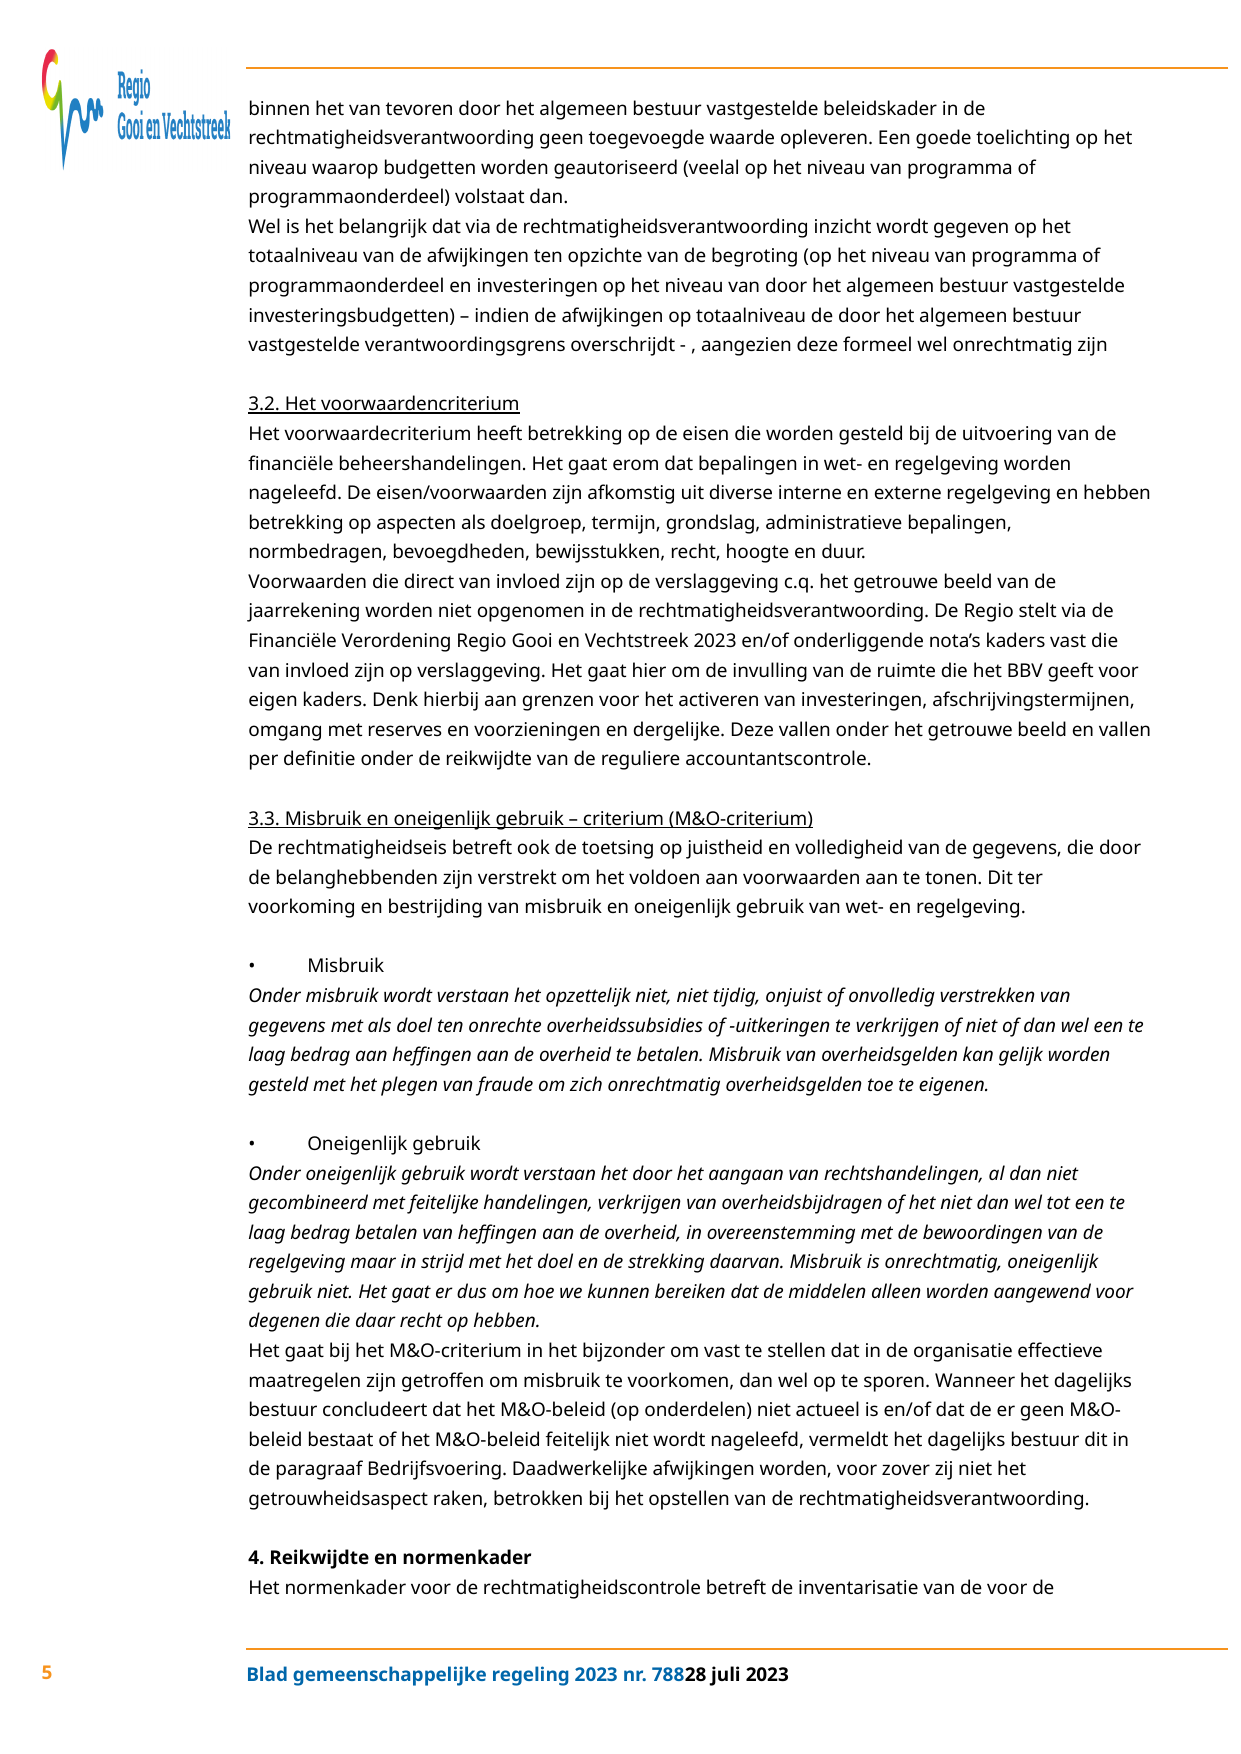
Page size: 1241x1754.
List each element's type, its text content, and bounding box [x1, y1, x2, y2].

text Het voorwaardecriterium heeft betrekking op de eisen die worden gesteld bij de uitvoering van de financiële beheershandelingen. Het gaat erom dat bepalingen in wet- en regelgeving worden nageleefd. De eisen/voorwaarden zijn afkomstig uit diverse interne en externe regelgeving en hebben betrekking op aspecten als doelgroep, termijn, grondslag, administratieve bepalingen, normbedragen, bevoegdheden, bewijsstukken, recht, hoogte en duur. [248, 420, 1152, 564]
text binnen het van tevoren door het algemeen bestuur vastgestelde beleidskader in de rechtmatigheidsverantwoording geen toegevoegde waarde opleveren. Een goede toelichting op het niveau waarop budgetten worden geautoriseerd (veelal op het niveau van programma of programmaonderdeel) volstaat dan. [248, 95, 1152, 209]
text Onder misbruik wordt verstaan het opzettelijk niet, niet tijdig, onjuist of onvolledig verstrekken van gegevens met als doel ten onrechte overheidssubsidies of -uitkeringen te verkrijgen of niet of dan wel een te laag bedrag aan heffingen aan de overheid te betalen. Misbruik van overheidsgelden kan gelijk worden gesteld met het plegen van fraude om zich onrechtmatig overheidsgelden toe te eigenen. [248, 982, 1152, 1097]
text Het gaat bij het M&O-criterium in het bijzonder om vast te stellen dat in de organisatie effectieve maatregelen zijn getroffen om misbruik te voorkomen, dan wel op te sporen. Wanneer het dagelijks bestuur concludeert dat het M&O-beleid (op onderdelen) niet actueel is en/of dat de er geen M&O-beleid bestaat of het M&O-beleid feitelijk niet wordt nageleefd, vermeldt het dagelijks bestuur dit in de paragraaf Bedrijfsvoering. Daadwerkelijke afwijkingen worden, voor zover zij niet het getrouwheidsaspect raken, betrokken bij het opstellen van de rechtmatigheidsverantwoording. [248, 1337, 1152, 1511]
text Voorwaarden die direct van invloed zijn op de verslaggeving c.q. het getrouwe beeld van de jaarrekening worden niet opgenomen in de rechtmatigheidsverantwoording. De Regio stelt via de Financiële Verordening Regio Gooi en Vechtstreek 2023 en/of onderliggende nota’s kaders vast die van invloed zijn op verslaggeving. Het gaat hier om de invulling van de ruimte die het BBV geeft voor eigen kaders. Denk hierbij aan grenzen voor het activeren van investeringen, afschrijvingstermijnen, omgang met reserves en voorzieningen en dergelijke. Deze vallen onder het getrouwe beeld en vallen per definitie onder de reikwijdte van de reguliere accountantscontrole. [248, 568, 1152, 771]
picture [41, 47, 231, 172]
text 4. Reikwijdte en normenkader [248, 1544, 1152, 1570]
text 3.2. Het voorwaardencriterium [248, 391, 1152, 416]
text Onder oneigenlijk gebruik wordt verstaan het door het aangaan van rechtshandelingen, al dan niet gecombineerd met feitelijke handelingen, verkrijgen van overheidsbijdragen of het niet dan wel tot een te laag bedrag betalen van heffingen aan de overheid, in overeenstemming met de bewoordingen van de regelgeving maar in strijd met het doel en de strekking daarvan. Misbruik is onrechtmatig, oneigenlijk gebruik niet. Het gaat er dus om hoe we kunnen bereiken dat de middelen alleen worden aangewend voor degenen die daar recht op hebben. [248, 1160, 1152, 1333]
text 3.3. Misbruik en oneigenlijk gebruik – criterium (M&O-criterium) [248, 805, 1152, 831]
text Wel is het belangrijk dat via de rechtmatigheidsverantwoording inzicht wordt gegeven op het totaalniveau van de afwijkingen ten opzichte van de begroting (op het niveau van programma of programmaonderdeel en investeringen op het niveau van door het algemeen bestuur vastgestelde investeringsbudgetten) – indien de afwijkingen op totaalniveau de door het algemeen bestuur vastgestelde verantwoordingsgrens overschrijdt - , aangezien deze formeel wel onrechtmatig zijn [248, 213, 1152, 357]
list Misbruik [248, 953, 1152, 978]
list Oneigenlijk gebruik [248, 1130, 1152, 1156]
text De rechtmatigheidseis betreft ook de toetsing op juistheid en volledigheid van de gegevens, die door de belanghebbenden zijn verstrekt om het voldoen aan voorwaarden aan te tonen. Dit ter voorkoming en bestrijding van misbruik en oneigenlijk gebruik van wet- en regelgeving. [248, 834, 1152, 919]
text Het normenkader voor de rechtmatigheidscontrole betreft de inventarisatie van de voor de [248, 1574, 1152, 1600]
